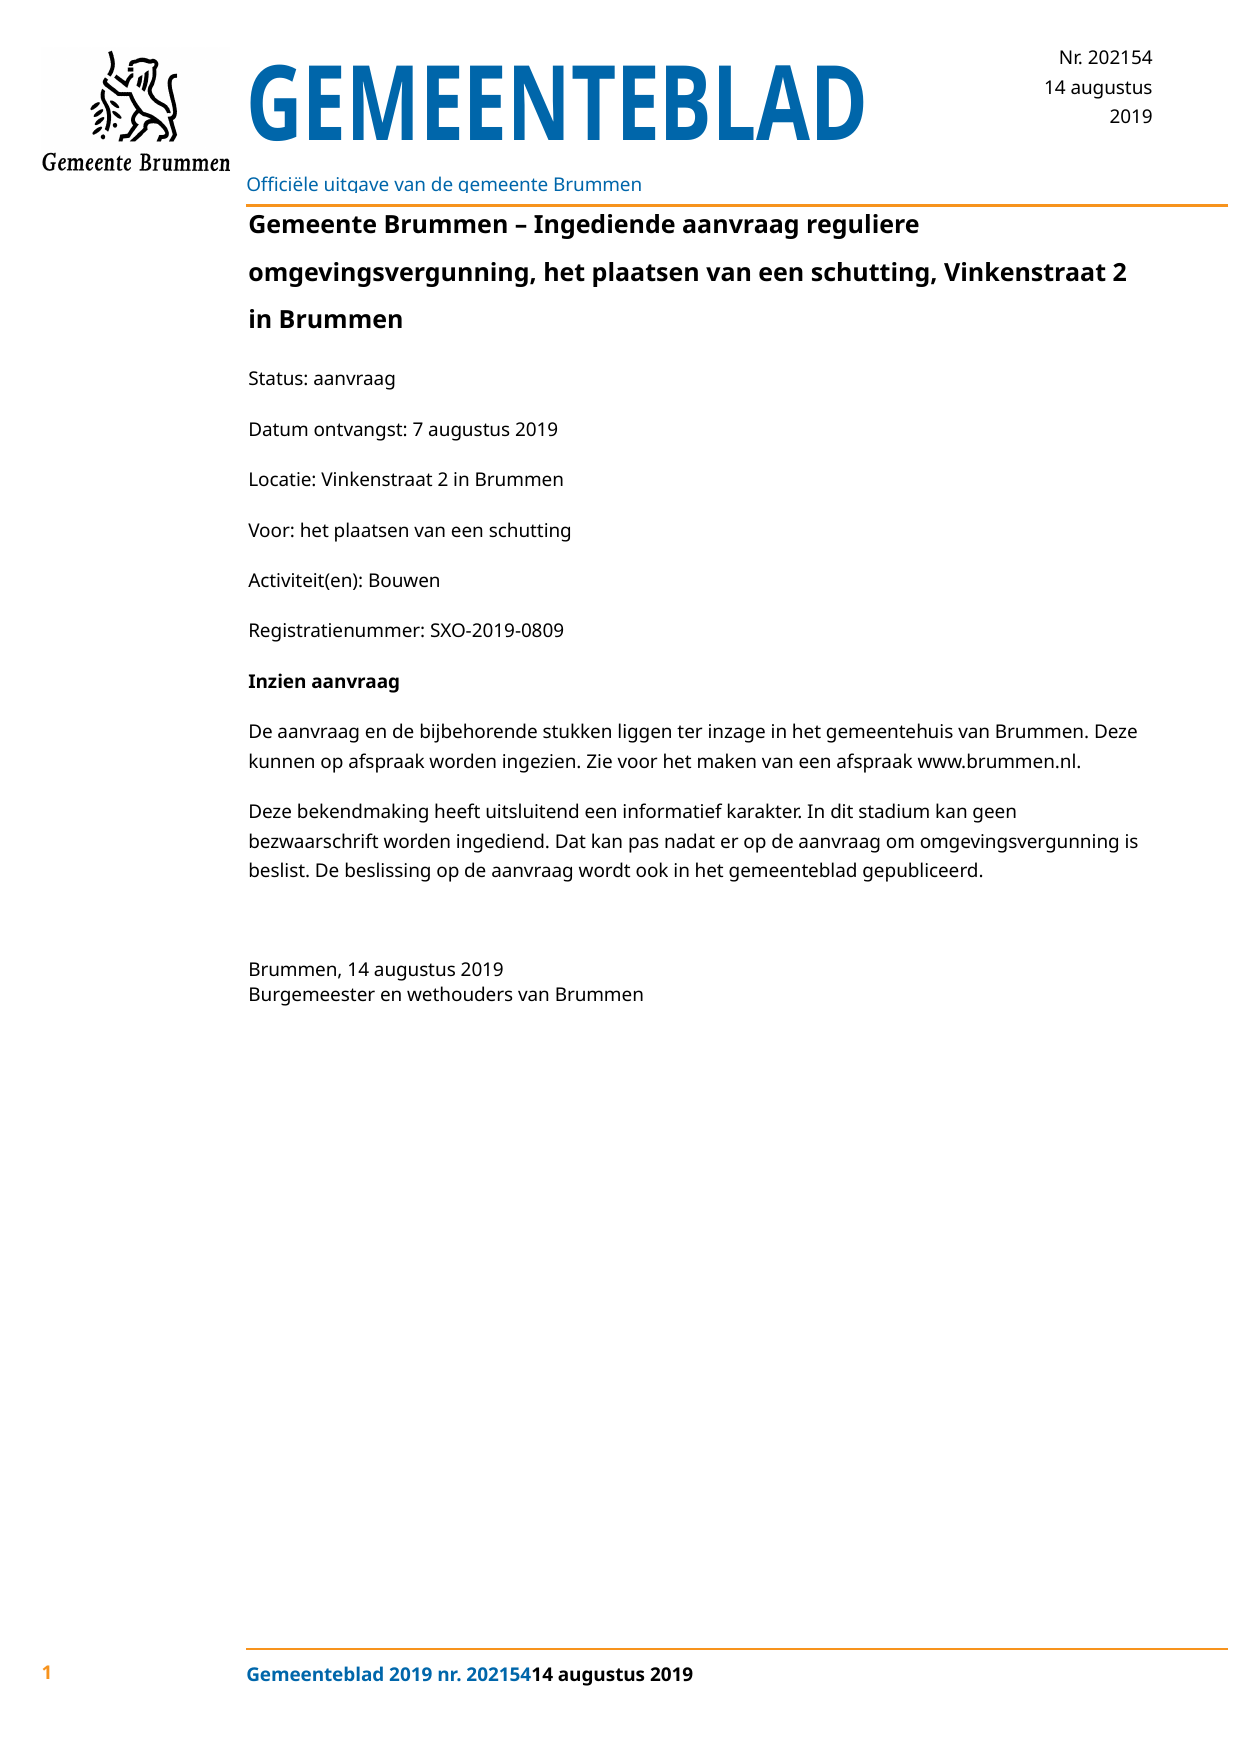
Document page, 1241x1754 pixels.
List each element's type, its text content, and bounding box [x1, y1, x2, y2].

text Locatie: Vinkenstraat 2 in Brummen [248, 466, 1152, 492]
text Inzien aanvraag [248, 668, 1152, 694]
text De aanvraag en de bijbehorende stukken liggen ter inzage in het gemeentehuis van Brummen. Deze kunnen op afspraak worden ingezien. Zie voor het maken van een afspraak www.brummen.nl. [248, 718, 1152, 774]
text Deze bekendmaking heeft uitsluitend een informatief karakter. In dit stadium kan geen bezwaarschrift worden ingediend. Dat kan pas nadat er op de aanvraag om omgevingsvergunning is beslist. De beslissing op de aanvraag wordt ook in het gemeenteblad gepubliceerd. [248, 798, 1152, 883]
text Burgemeester en wethouders van Brummen [248, 982, 1152, 1007]
picture [41, 47, 231, 172]
text Activiteit(en): Bouwen [248, 567, 1152, 593]
text Gemeente Brummen – Ingediende aanvraag reguliere omgevingsvergunning, het plaatsen van een schutting, Vinkenstraat 2 in Brummen [248, 207, 1152, 336]
text Brummen, 14 augustus 2019 [248, 956, 1152, 982]
text Datum ontvangst: 7 augustus 2019 [248, 416, 1152, 442]
text Voor: het plaatsen van een schutting [248, 517, 1152, 542]
text Registratienummer: SXO-2019-0809 [248, 618, 1152, 643]
text Status: aanvraag [248, 366, 1152, 391]
